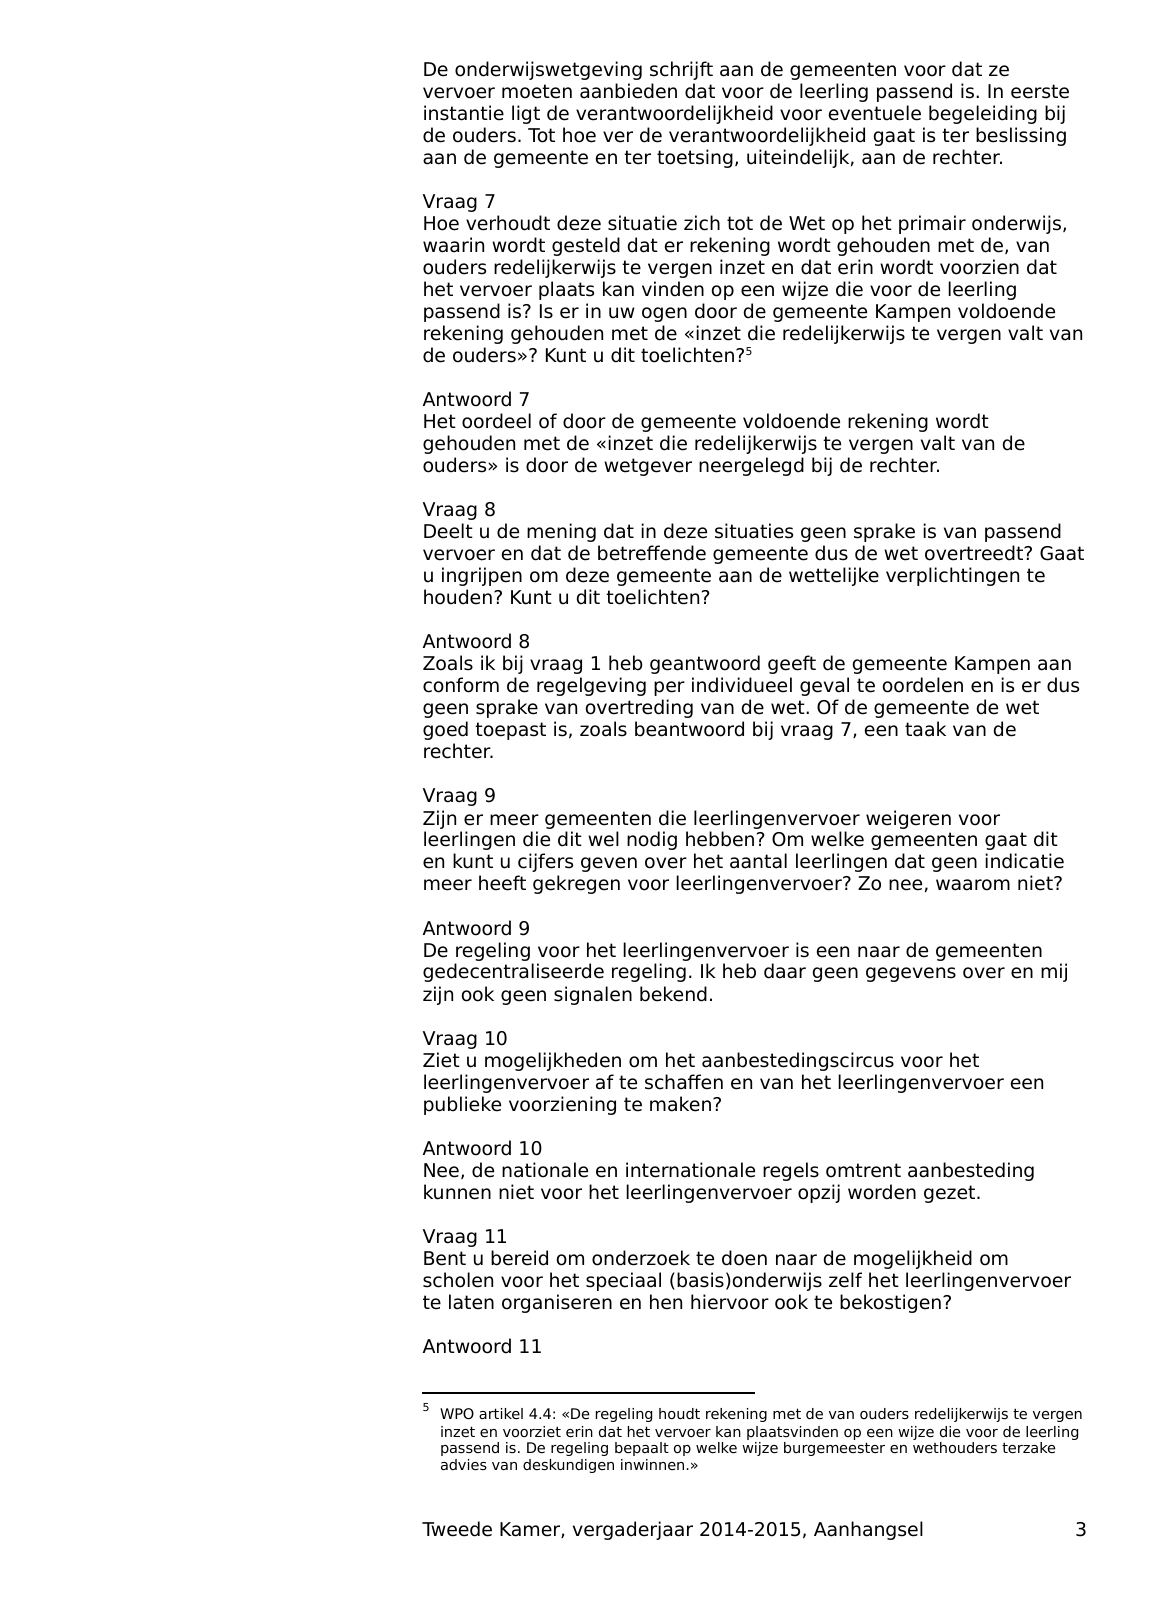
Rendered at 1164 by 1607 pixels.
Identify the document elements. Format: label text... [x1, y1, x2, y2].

text Zoals ik bij vraag 1 heb geantwoord geeft de gemeente Kampen aan conform de regelgeving per individueel geval te oordelen en is er dus geen sprake van overtreding van de wet. Of de gemeente de wet goed toepast is, zoals beantwoord bij vraag 7, een taak van de rechter. [422, 653, 1087, 763]
text Antwoord 10 [422, 1138, 1087, 1160]
text Vraag 7 [422, 191, 1087, 213]
text Het oordeel of door de gemeente voldoende rekening wordt gehouden met de «inzet die redelijkerwijs te vergen valt van de ouders» is door de wetgever neergelegd bij de rechter. [422, 411, 1087, 477]
text Vraag 11 [422, 1226, 1087, 1248]
text Vraag 8 [422, 499, 1087, 521]
text Deelt u de mening dat in deze situaties geen sprake is van passend vervoer en dat de betreffende gemeente dus de wet overtreedt? Gaat u ingrijpen om deze gemeente aan de wettelijke verplichtingen te houden? Kunt u dit toelichten? [422, 521, 1087, 609]
text Ziet u mogelijkheden om het aanbestedingscircus voor het leerlingenvervoer af te schaffen en van het leerlingenvervoer een publieke voorziening te maken? [422, 1049, 1087, 1116]
text Antwoord 9 [422, 917, 1087, 939]
text De regeling voor het leerlingenvervoer is een naar de gemeenten gedecentraliseerde regeling. Ik heb daar geen gegevens over en mij zijn ook geen signalen bekend. [422, 939, 1087, 1005]
text Vraag 10 [422, 1028, 1087, 1049]
text Vraag 9 [422, 785, 1087, 807]
text Antwoord 7 [422, 389, 1087, 411]
text Nee, de nationale en internationale regels omtrent aanbesteding kunnen niet voor het leerlingenvervoer opzij worden gezet. [422, 1160, 1087, 1204]
text Bent u bereid om onderzoek te doen naar de mogelijkheid om scholen voor het speciaal (basis)onderwijs zelf het leerlingenvervoer te laten organiseren en hen hiervoor ook te bekostigen? [422, 1248, 1087, 1314]
text De onderwijswetgeving schrijft aan de gemeenten voor dat ze vervoer moeten aanbieden dat voor de leerling passend is. In eerste instantie ligt de verantwoordelijkheid voor eventuele begeleiding bij de ouders. Tot hoe ver de verantwoordelijkheid gaat is ter beslissing aan de gemeente en ter toetsing, uiteindelijk, aan de rechter. [422, 59, 1087, 169]
text Antwoord 11 [422, 1336, 1087, 1358]
text Zijn er meer gemeenten die leerlingenvervoer weigeren voor leerlingen die dit wel nodig hebben? Om welke gemeenten gaat dit en kunt u cijfers geven over het aantal leerlingen dat geen indicatie meer heeft gekregen voor leerlingenvervoer? Zo nee, waarom niet? [422, 807, 1087, 895]
text Hoe verhoudt deze situatie zich tot de Wet op het primair onderwijs, waarin wordt gesteld dat er rekening wordt gehouden met de, van ouders redelijkerwijs te vergen inzet en dat erin wordt voorzien dat het vervoer plaats kan vinden op een wijze die voor de leerling passend is? Is er in uw ogen door de gemeente Kampen voldoende rekening gehouden met de «inzet die redelijkerwijs te vergen valt van de ouders»? Kunt u dit toelichten? [422, 213, 1087, 367]
text WPO artikel 4.4: «De regeling houdt rekening met de van ouders redelijkerwijs te vergen inzet en voorziet erin dat het vervoer kan plaatsvinden op een wijze die voor de leerling passend is. De regeling bepaalt op welke wijze burgemeester en wethouders terzake advies van deskundigen inwinnen.» [422, 1402, 1087, 1474]
text Antwoord 8 [422, 631, 1087, 653]
